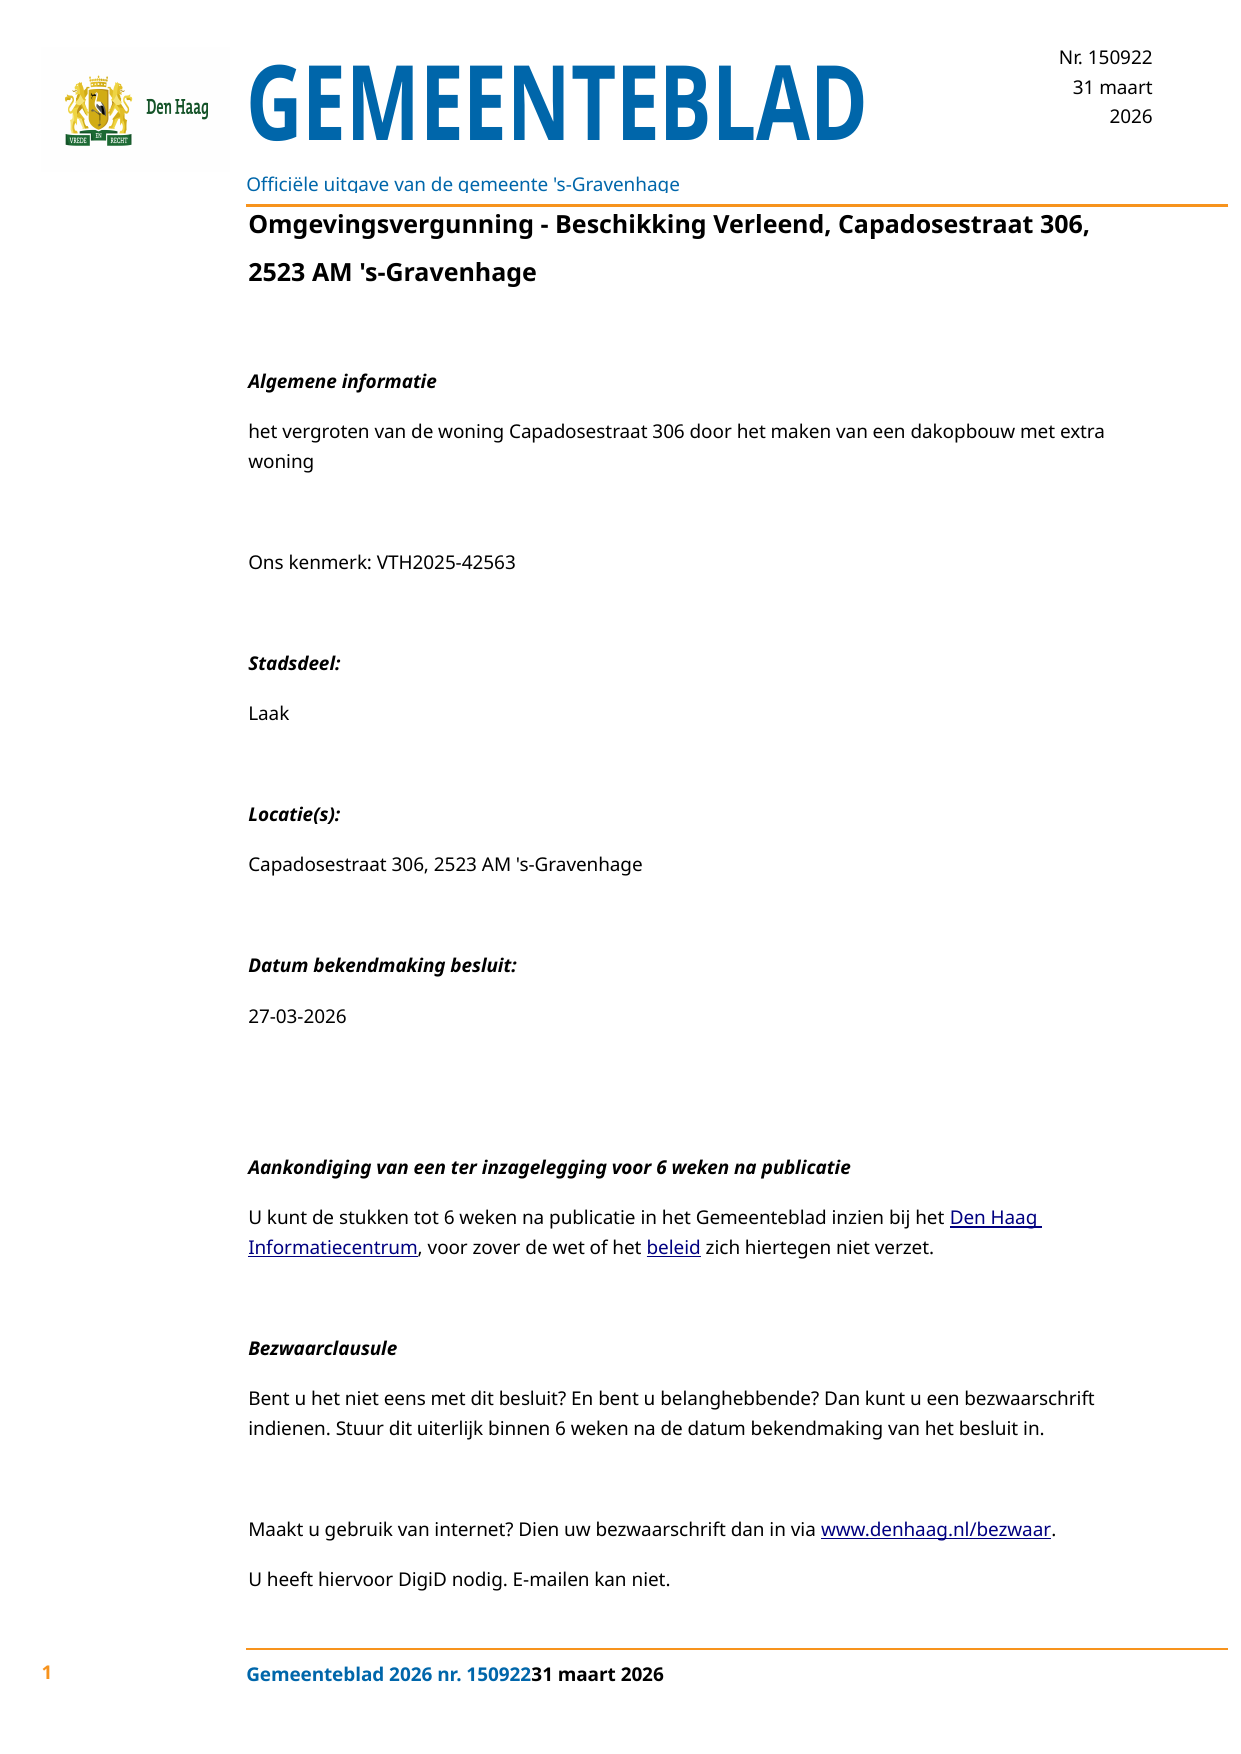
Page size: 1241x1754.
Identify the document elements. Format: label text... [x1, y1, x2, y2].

text Stadsdeel: [248, 650, 1152, 676]
text U kunt de stukken tot 6 weken na publicatie in het Gemeenteblad inzien bij het Den Haag Informatiecentrum, voor zover de wet of het beleid zich hiertegen niet verzet. [248, 1204, 1152, 1260]
text het vergroten van de woning Capadosestraat 306 door het maken van een dakopbouw met extra woning [248, 419, 1152, 474]
text Bezwaarclausule [248, 1335, 1152, 1361]
text Algemene informatie [248, 368, 1152, 394]
text Locatie(s): [248, 801, 1152, 827]
text Capadosestraat 306, 2523 AM 's-Gravenhage [248, 852, 1152, 877]
text Ons kenmerk: VTH2025-42563 [248, 549, 1152, 575]
text Datum bekendmaking besluit: [248, 952, 1152, 978]
text U heeft hiervoor DigiD nodig. E-mailen kan niet. [248, 1566, 1152, 1592]
text Omgevingsvergunning - Beschikking Verleend, Capadosestraat 306, 2523 AM 's-Gravenhage [248, 207, 1152, 288]
text Maakt u gebruik van internet? Dien uw bezwaarschrift dan in via www.denhaag.nl/bezwaar. [248, 1516, 1152, 1542]
text 27-03-2026 [248, 1003, 1152, 1029]
text Aankondiging van een ter inzagelegging voor 6 weken na publicatie [248, 1154, 1152, 1180]
text Bent u het niet eens met dit besluit? En bent u belanghebbende? Dan kunt u een bezwaarschrift indienen. Stuur dit uiterlijk binnen 6 weken na de datum bekendmaking van het besluit in. [248, 1385, 1152, 1441]
text Laak [248, 700, 1152, 726]
picture [41, 47, 231, 172]
